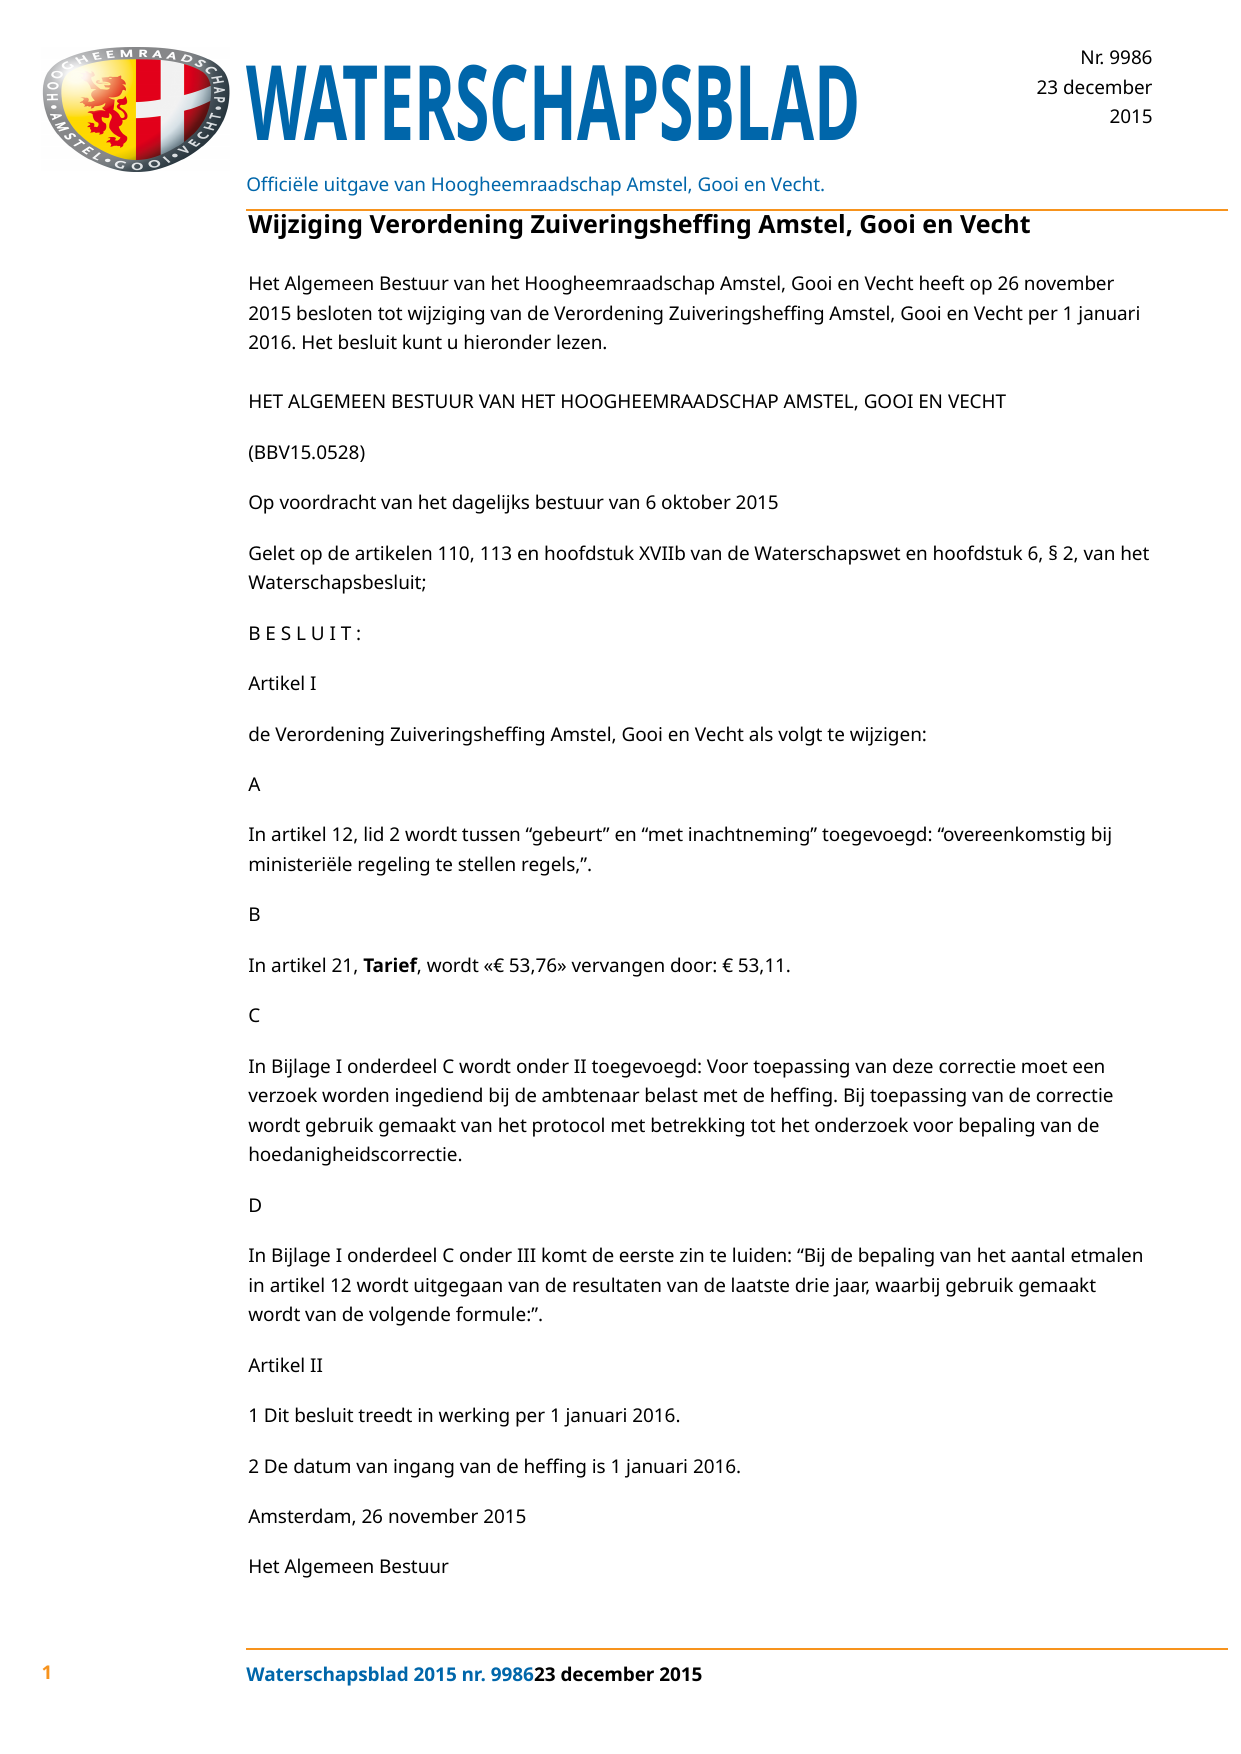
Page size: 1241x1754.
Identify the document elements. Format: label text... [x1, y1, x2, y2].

text D [248, 1192, 1152, 1218]
text Gelet op de artikelen 110, 113 en hoofdstuk XVIIb van de Waterschapswet en hoofdstuk 6, § 2, van het Waterschapsbesluit; [248, 540, 1152, 595]
text Het Algemeen Bestuur van het Hoogheemraadschap Amstel, Gooi en Vecht heeft op 26 november 2015 besloten tot wijziging van de Verordening Zuiveringsheffing Amstel, Gooi en Vecht per 1 januari 2016. Het besluit kunt u hieronder lezen. [248, 270, 1152, 355]
text (BBV15.0528) [248, 439, 1152, 465]
text Het Algemeen Bestuur [248, 1554, 1152, 1579]
text Wijziging Verordening Zuiveringsheffing Amstel, Gooi en Vecht [248, 211, 1152, 241]
text In artikel 21, Tarief, wordt «€ 53,76» vervangen door: € 53,11. [248, 952, 1152, 978]
text In Bijlage I onderdeel C onder III komt de eerste zin te luiden: “Bij de bepaling van het aantal etmalen in artikel 12 wordt uitgegaan van de resultaten van de laatste drie jaar, waarbij gebruik gemaakt wordt van de volgende formule:”. [248, 1242, 1152, 1327]
text 1 Dit besluit treedt in werking per 1 januari 2016. [248, 1402, 1152, 1428]
text In Bijlage I onderdeel C wordt onder II toegevoegd: Voor toepassing van deze correctie moet een verzoek worden ingediend bij de ambtenaar belast met de heffing. Bij toepassing van de correctie wordt gebruik gemaakt van het protocol met betrekking tot het onderzoek voor bepaling van de hoedanigheidscorrectie. [248, 1053, 1152, 1167]
text Artikel II [248, 1352, 1152, 1378]
text A [248, 771, 1152, 797]
text Op voordracht van het dagelijks bestuur van 6 oktober 2015 [248, 489, 1152, 515]
text 2 De datum van ingang van de heffing is 1 januari 2016. [248, 1453, 1152, 1478]
text B [248, 902, 1152, 927]
text B E S L U I T : [248, 620, 1152, 646]
text HET ALGEMEEN BESTUUR VAN HET HOOGHEEMRAADSCHAP AMSTEL, GOOI EN VECHT [248, 389, 1152, 414]
text In artikel 12, lid 2 wordt tussen “gebeurt” en “met inachtneming” toegevoegd: “overeenkomstig bij ministeriële regeling te stellen regels,”. [248, 822, 1152, 877]
text C [248, 1002, 1152, 1028]
text Artikel I [248, 670, 1152, 696]
text de Verordening Zuiveringsheffing Amstel, Gooi en Vecht als volgt te wijzigen: [248, 721, 1152, 746]
picture [41, 47, 231, 172]
text Amsterdam, 26 november 2015 [248, 1503, 1152, 1529]
